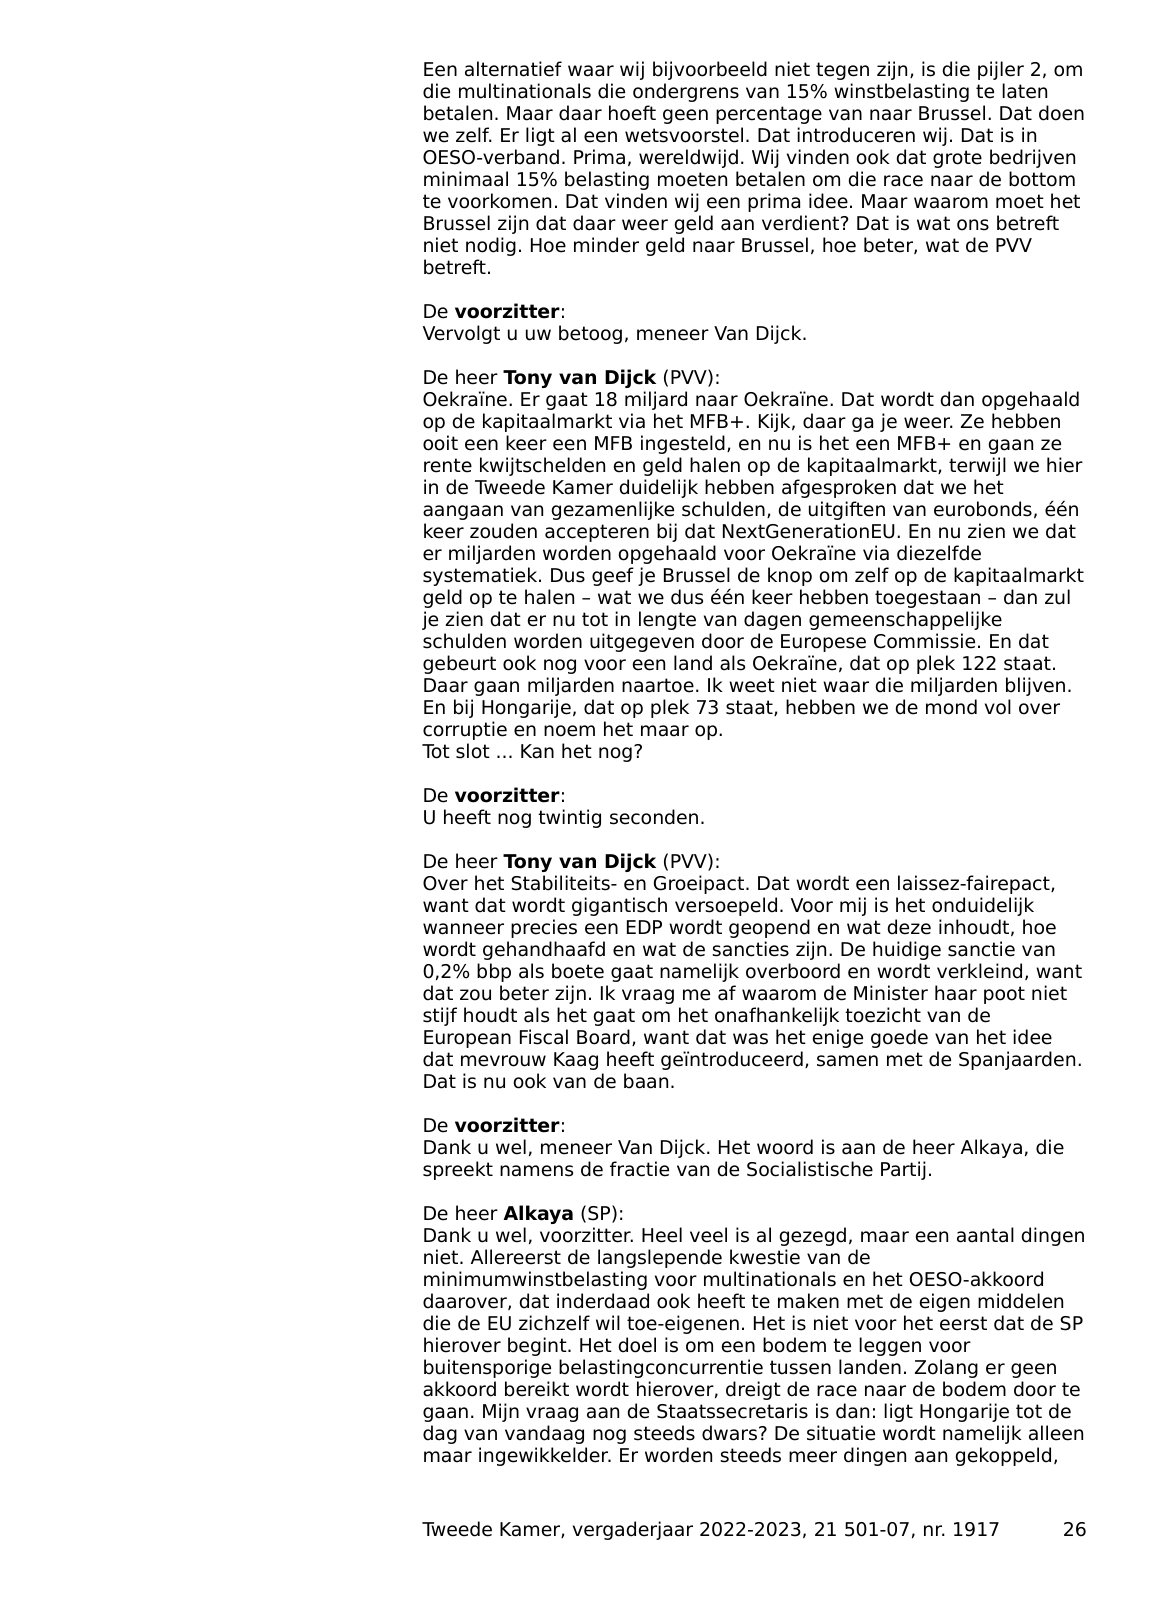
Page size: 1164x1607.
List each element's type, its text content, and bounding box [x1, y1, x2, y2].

text De voorzitter: [422, 1115, 1087, 1137]
text De heer Tony van Dijck (PVV): [422, 851, 1087, 873]
text Tot slot ... Kan het nog? [422, 741, 1087, 763]
text Over het Stabiliteits- en Groeipact. Dat wordt een laissez-fairepact, want dat wordt gigantisch versoepeld. Voor mij is het onduidelijk wanneer precies een EDP wordt geopend en wat deze inhoudt, hoe wordt gehandhaafd en wat de sancties zijn. De huidige sanctie van 0,2% bbp als boete gaat namelijk overboord en wordt verkleind, want dat zou beter zijn. Ik vraag me af waarom de Minister haar poot niet stijf houdt als het gaat om het onafhankelijk toezicht van de European Fiscal Board, want dat was het enige goede van het idee dat mevrouw Kaag heeft geïntroduceerd, samen met de Spanjaarden. Dat is nu ook van de baan. [422, 873, 1087, 1093]
text De voorzitter: [422, 785, 1087, 807]
text Dank u wel, voorzitter. Heel veel is al gezegd, maar een aantal dingen niet. Allereerst de langslepende kwestie van de minimumwinstbelasting voor multinationals en het OESO-akkoord daarover, dat inderdaad ook heeft te maken met de eigen middelen die de EU zichzelf wil toe-eigenen. Het is niet voor het eerst dat de SP hierover begint. Het doel is om een bodem te leggen voor buitensporige belastingconcurrentie tussen landen. Zolang er geen akkoord bereikt wordt hierover, dreigt de race naar de bodem door te gaan. Mijn vraag aan de Staatssecretaris is dan: ligt Hongarije tot de dag van vandaag nog steeds dwars? De situatie wordt namelijk alleen maar ingewikkelder. Er worden steeds meer dingen aan gekoppeld, [422, 1225, 1087, 1467]
text U heeft nog twintig seconden. [422, 807, 1087, 829]
text Dank u wel, meneer Van Dijck. Het woord is aan de heer Alkaya, die spreekt namens de fractie van de Socialistische Partij. [422, 1137, 1087, 1181]
text Oekraïne. Er gaat 18 miljard naar Oekraïne. Dat wordt dan opgehaald op de kapitaalmarkt via het MFB+. Kijk, daar ga je weer. Ze hebben ooit een keer een MFB ingesteld, en nu is het een MFB+ en gaan ze rente kwijtschelden en geld halen op de kapitaalmarkt, terwijl we hier in de Tweede Kamer duidelijk hebben afgesproken dat we het aangaan van gezamenlijke schulden, de uitgiften van eurobonds, één keer zouden accepteren bij dat NextGenerationEU. En nu zien we dat er miljarden worden opgehaald voor Oekraïne via diezelfde systematiek. Dus geef je Brussel de knop om zelf op de kapitaalmarkt geld op te halen – wat we dus één keer hebben toegestaan – dan zul je zien dat er nu tot in lengte van dagen gemeenschappelijke schulden worden uitgegeven door de Europese Commissie. En dat gebeurt ook nog voor een land als Oekraïne, dat op plek 122 staat. Daar gaan miljarden naartoe. Ik weet niet waar die miljarden blijven. En bij Hongarije, dat op plek 73 staat, hebben we de mond vol over corruptie en noem het maar op. [422, 389, 1087, 741]
text Een alternatief waar wij bijvoorbeeld niet tegen zijn, is die pijler 2, om die multinationals die ondergrens van 15% winstbelasting te laten betalen. Maar daar hoeft geen percentage van naar Brussel. Dat doen we zelf. Er ligt al een wetsvoorstel. Dat introduceren wij. Dat is in OESO-verband. Prima, wereldwijd. Wij vinden ook dat grote bedrijven minimaal 15% belasting moeten betalen om die race naar de bottom te voorkomen. Dat vinden wij een prima idee. Maar waarom moet het Brussel zijn dat daar weer geld aan verdient? Dat is wat ons betreft niet nodig. Hoe minder geld naar Brussel, hoe beter, wat de PVV betreft. [422, 59, 1087, 279]
text De heer Alkaya (SP): [422, 1203, 1087, 1225]
text De heer Tony van Dijck (PVV): [422, 367, 1087, 389]
text Vervolgt u uw betoog, meneer Van Dijck. [422, 323, 1087, 345]
text De voorzitter: [422, 301, 1087, 323]
